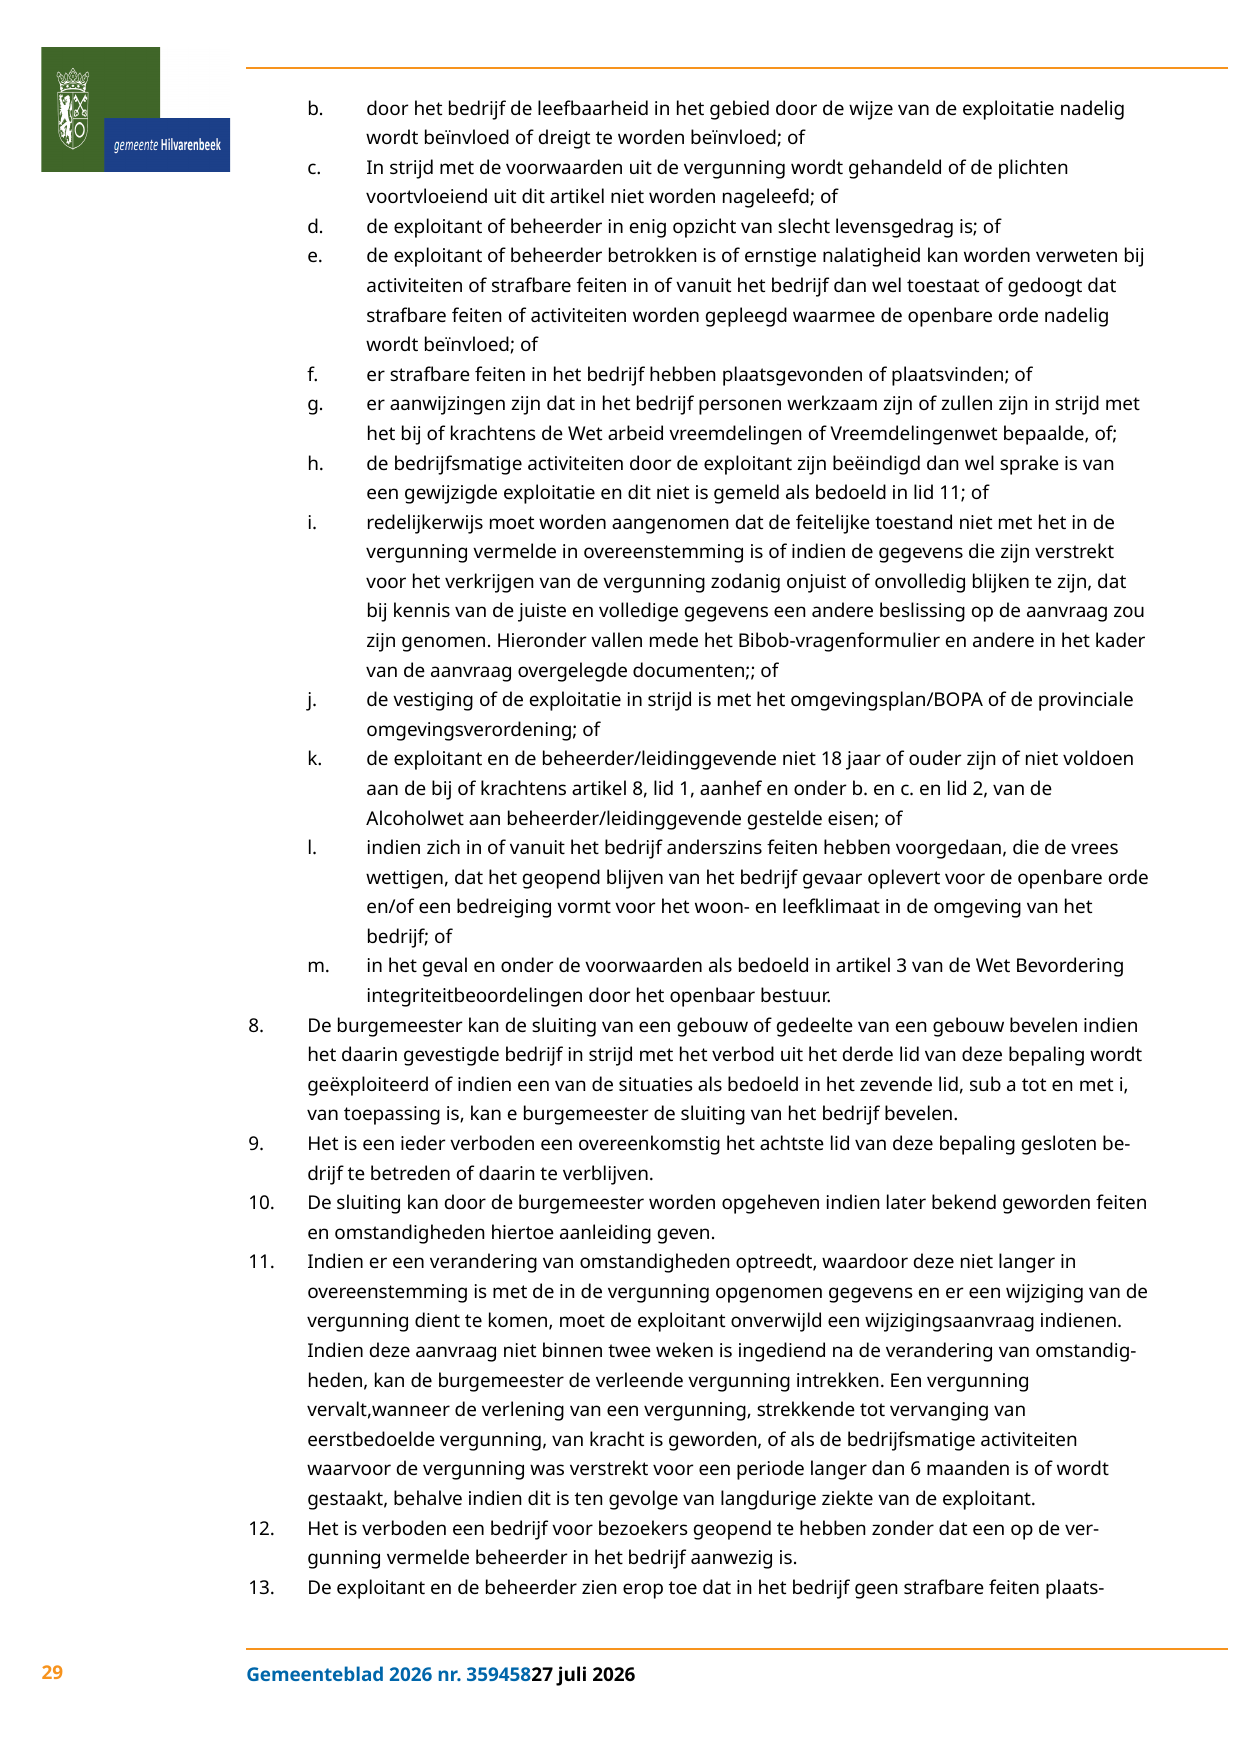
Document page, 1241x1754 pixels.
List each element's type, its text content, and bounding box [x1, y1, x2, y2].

list er strafbare feiten in het bedrijf hebben plaatsgevonden of plaatsvinden; of [307, 361, 1152, 387]
list Het is een ieder verboden een overeenkomstig het achtste lid van deze bepaling gesloten be-drijf te betreden of daarin te verblijven. [248, 1130, 1152, 1186]
list De exploitant en de beheerder zien erop toe dat in het bedrijf geen strafbare feiten plaats- [248, 1574, 1152, 1600]
list de vestiging of de exploitatie in strijd is met het omgevingsplan/BOPA of de provinciale omgevingsverordening; of [307, 686, 1152, 742]
list door het bedrijf de leefbaarheid in het gebied door de wijze van de exploitatie nadelig wordt beïnvloed of dreigt te worden beïnvloed; of [307, 95, 1152, 150]
list de exploitant of beheerder in enig opzicht van slecht levensgedrag is; of [307, 213, 1152, 239]
picture [41, 47, 231, 172]
list De burgemeester kan de sluiting van een gebouw of gedeelte van een gebouw bevelen indien het daarin gevestigde bedrijf in strijd met het verbod uit het derde lid van deze bepaling wordt geëxploiteerd of indien een van de situaties als bedoeld in het zevende lid, sub a tot en met i, van toepassing is, kan e burgemeester de sluiting van het bedrijf bevelen. [248, 1012, 1152, 1126]
list Indien er een verandering van omstandigheden optreedt, waardoor deze niet langer in overeenstemming is met de in de vergunning opgenomen gegevens en er een wijziging van de vergunning dient te komen, moet de exploitant onverwijld een wijzigingsaanvraag indienen. Indien deze aanvraag niet binnen twee weken is ingediend na de verandering van omstandig-heden, kan de burgemeester de verleende vergunning intrekken. Een vergunning vervalt,wanneer de verlening van een vergunning, strekkende tot vervanging van eerstbedoelde vergunning, van kracht is geworden, of als de bedrijfsmatige activiteiten waarvoor de vergunning was verstrekt voor een periode langer dan 6 maanden is of wordt gestaakt, behalve indien dit is ten gevolge van langdurige ziekte van de exploitant. [248, 1248, 1152, 1511]
list redelijkerwijs moet worden aangenomen dat de feitelijke toestand niet met het in de vergunning vermelde in overeenstemming is of indien de gegevens die zijn verstrekt voor het verkrijgen van de vergunning zodanig onjuist of onvolledig blijken te zijn, dat bij kennis van de juiste en volledige gegevens een andere beslissing op de aanvraag zou zijn genomen. Hieronder vallen mede het Bibob-vragenformulier en andere in het kader van de aanvraag overgelegde documenten;; of [307, 509, 1152, 683]
list de exploitant en de beheerder/leidinggevende niet 18 jaar of ouder zijn of niet voldoen aan de bij of krachtens artikel 8, lid 1, aanhef en onder b. en c. en lid 2, van de Alcoholwet aan beheerder/leidinggevende gestelde eisen; of [307, 746, 1152, 831]
list De sluiting kan door de burgemeester worden opgeheven indien later bekend geworden feiten en omstandigheden hiertoe aanleiding geven. [248, 1189, 1152, 1245]
list Het is verboden een bedrijf voor bezoekers geopend te hebben zonder dat een op de ver-gunning vermelde beheerder in het bedrijf aanwezig is. [248, 1515, 1152, 1570]
list in het geval en onder de voorwaarden als bedoeld in artikel 3 van de Wet Bevordering integriteitbeoordelingen door het openbaar bestuur. [307, 953, 1152, 1008]
list de exploitant of beheerder betrokken is of ernstige nalatigheid kan worden verweten bij activiteiten of strafbare feiten in of vanuit het bedrijf dan wel toestaat of gedoogt dat strafbare feiten of activiteiten worden gepleegd waarmee de openbare orde nadelig wordt beïnvloed; of [307, 243, 1152, 357]
list In strijd met de voorwaarden uit de vergunning wordt gehandeld of de plichten voortvloeiend uit dit artikel niet worden nageleefd; of [307, 154, 1152, 209]
list indien zich in of vanuit het bedrijf anderszins feiten hebben voorgedaan, die de vrees wettigen, dat het geopend blijven van het bedrijf gevaar oplevert voor de openbare orde en/of een bedreiging vormt voor het woon- en leefklimaat in de omgeving van het bedrijf; of [307, 834, 1152, 949]
list er aanwijzingen zijn dat in het bedrijf personen werkzaam zijn of zullen zijn in strijd met het bij of krachtens de Wet arbeid vreemdelingen of Vreemdelingenwet bepaalde, of; [307, 391, 1152, 446]
list de bedrijfsmatige activiteiten door de exploitant zijn beëindigd dan wel sprake is van een gewijzigde exploitatie en dit niet is gemeld als bedoeld in lid 11; of [307, 450, 1152, 505]
